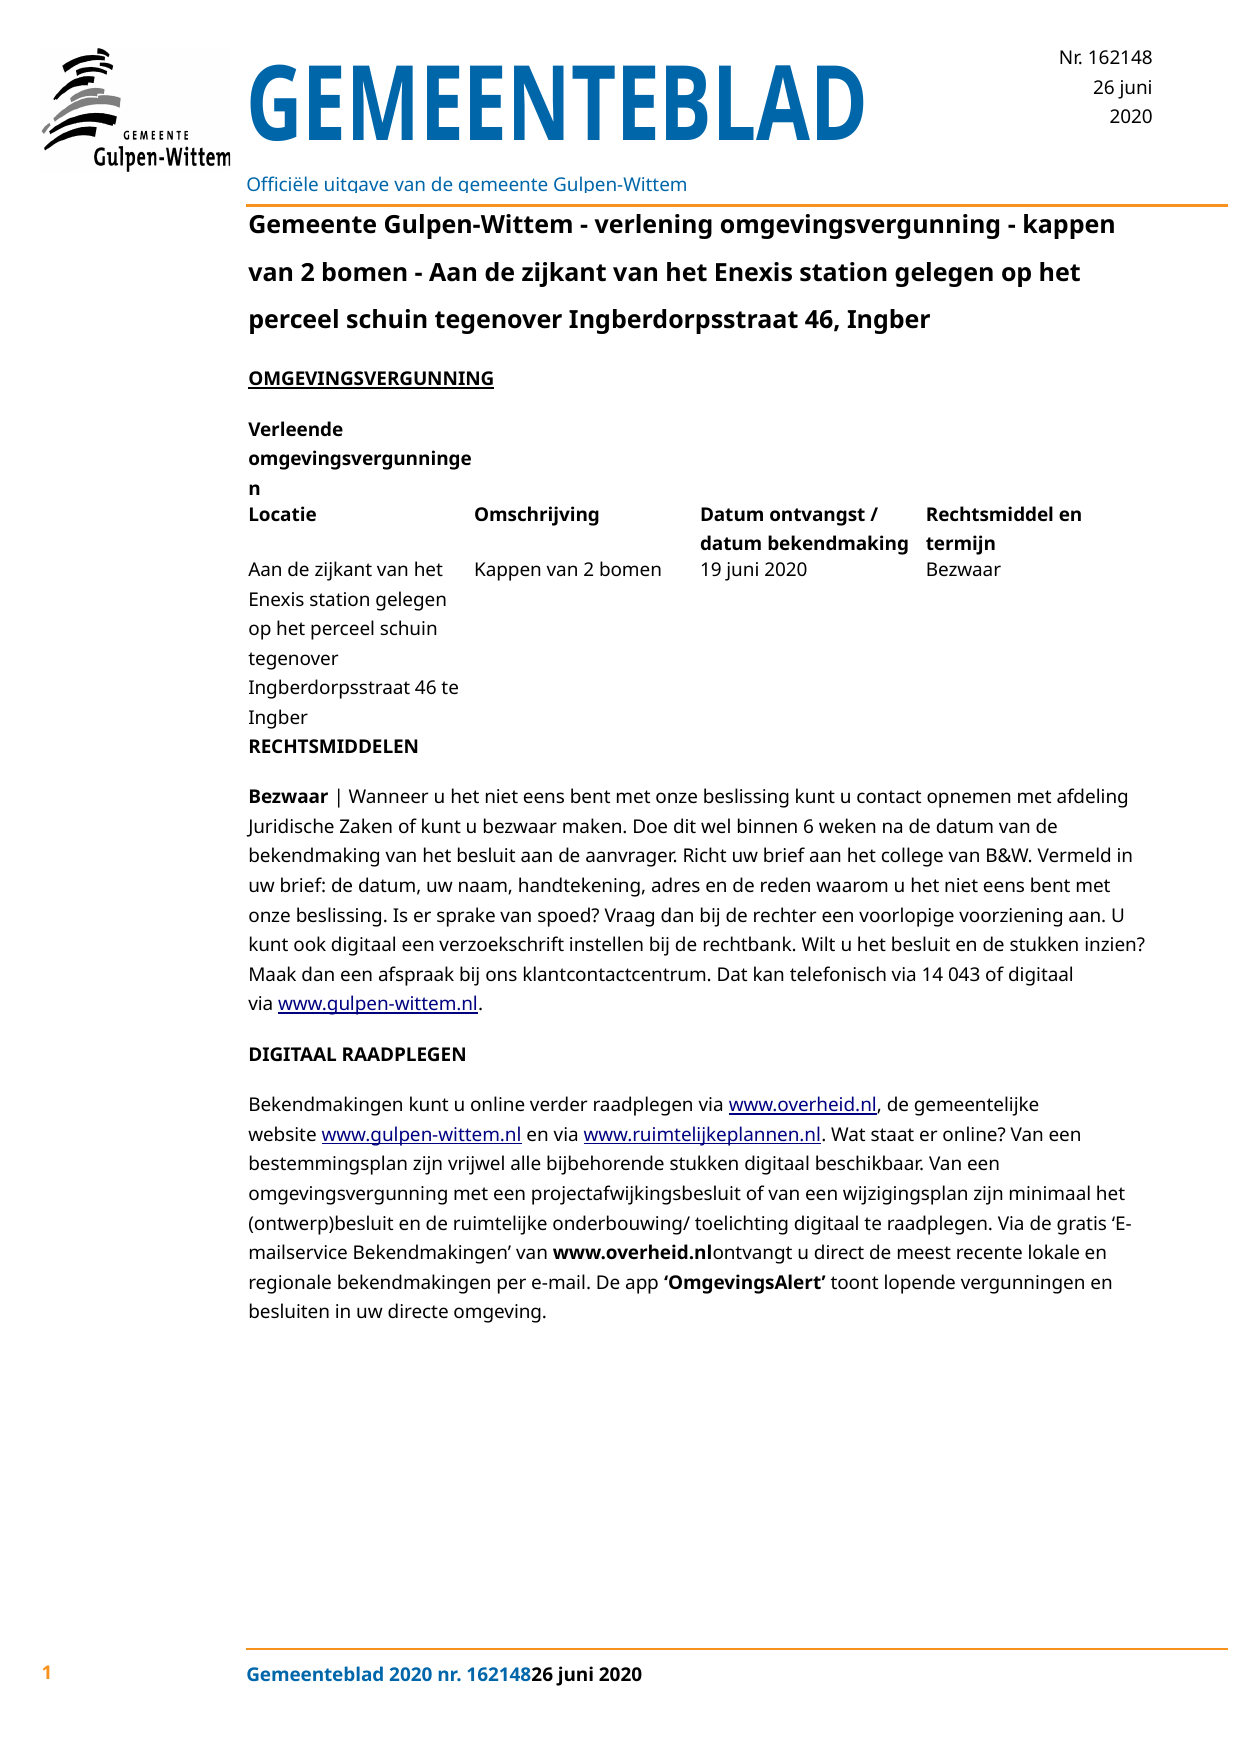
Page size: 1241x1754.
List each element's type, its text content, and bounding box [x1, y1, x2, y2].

table_cell Rechtsmiddel en termijn [926, 501, 1152, 556]
table_header [700, 416, 926, 501]
table_cell Kappen van 2 bomen [474, 556, 700, 730]
table_header [926, 416, 1152, 501]
table_cell Bezwaar [926, 556, 1152, 730]
table_header [474, 416, 700, 501]
text OMGEVINGSVERGUNNING [248, 366, 1152, 391]
text Bekendmakingen kunt u online verder raadplegen via www.overheid.nl, de gemeentelijke website www.gulpen-wittem.nl en via www.ruimtelijkeplannen.nl. Wat staat er online? Van een bestemmingsplan zijn vrijwel alle bijbehorende stukken digitaal beschikbaar. Van een omgevingsvergunning met een projectafwijkingsbesluit of van een wijzigingsplan zijn minimaal het (ontwerp)besluit en de ruimtelijke onderbouwing/ toelichting digitaal te raadplegen. Via de gratis ‘E-mailservice Bekendmakingen’ van www.overheid.nlontvangt u direct de meest recente lokale en regionale bekendmakingen per e-mail. De app ‘OmgevingsAlert’ toont lopende vergunningen en besluiten in uw directe omgeving. [248, 1091, 1152, 1324]
text Bezwaar | Wanneer u het niet eens bent met onze beslissing kunt u contact opnemen met afdeling Juridische Zaken of kunt u bezwaar maken. Doe dit wel binnen 6 weken na de datum van de bekendmaking van het besluit aan de aanvrager. Richt uw brief aan het college van B&W. Vermeld in uw brief: de datum, uw naam, handtekening, adres en de reden waarom u het niet eens bent met onze beslissing. Is er sprake van spoed? Vraag dan bij de rechter een voorlopige voorziening aan. U kunt ook digitaal een verzoekschrift instellen bij de rechtbank. Wilt u het besluit en de stukken inzien? Maak dan een afspraak bij ons klantcontactcentrum. Dat kan telefonisch via 14 043 of digitaal via www.gulpen-wittem.nl. [248, 783, 1152, 1016]
picture [41, 47, 231, 172]
table_cell Datum ontvangst / datum bekendmaking [700, 501, 926, 556]
text Gemeente Gulpen-Wittem - verlening omgevingsvergunning - kappen van 2 bomen - Aan de zijkant van het Enexis station gelegen op het perceel schuin tegenover Ingberdorpsstraat 46, Ingber [248, 207, 1152, 336]
table_cell Omschrijving [474, 501, 700, 556]
table_cell Locatie [248, 501, 474, 556]
table_cell Aan de zijkant van het Enexis station gelegen op het perceel schuin tegenover Ingberdorpsstraat 46 te Ingber [248, 556, 474, 730]
table_cell 19 juni 2020 [700, 556, 926, 730]
text RECHTSMIDDELEN [248, 733, 1152, 759]
text DIGITAAL RAADPLEGEN [248, 1041, 1152, 1067]
table_header Verleende omgevingsvergunningen [248, 416, 474, 501]
